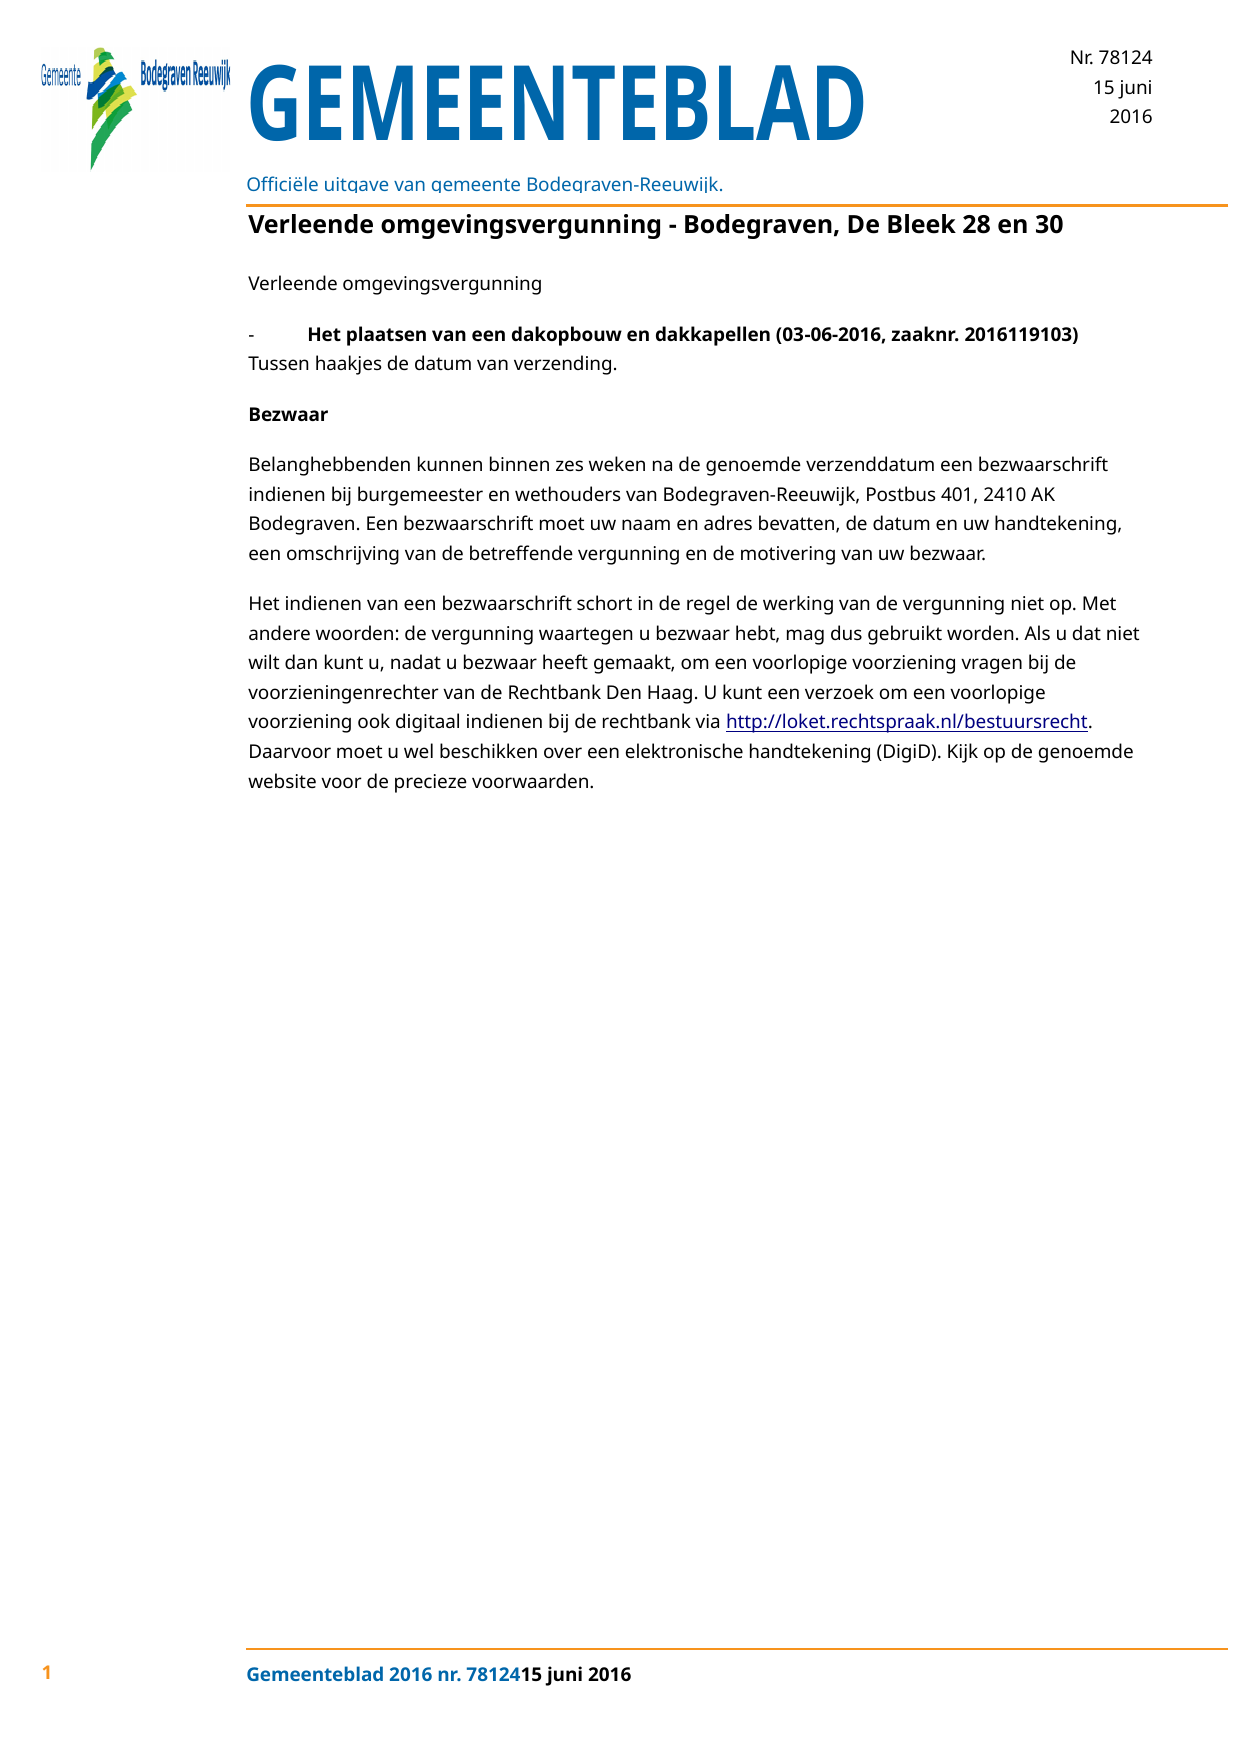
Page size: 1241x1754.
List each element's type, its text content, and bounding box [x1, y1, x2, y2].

text Het indienen van een bezwaarschrift schort in de regel de werking van de vergunning niet op. Met andere woorden: de vergunning waartegen u bezwaar hebt, mag dus gebruikt worden. Als u dat niet wilt dan kunt u, nadat u bezwaar heeft gemaakt, om een voorlopige voorziening vragen bij de voorzieningenrechter van de Rechtbank Den Haag. U kunt een verzoek om een voorlopige voorziening ook digitaal indienen bij de rechtbank via http://loket.rechtspraak.nl/bestuursrecht. Daarvoor moet u wel beschikken over een elektronische handtekening (DigiD). Kijk op de genoemde website voor de precieze voorwaarden. [248, 590, 1152, 793]
list Het plaatsen van een dakopbouw en dakkapellen (03‑06‑2016, zaaknr. 2016119103) [248, 321, 1152, 346]
text Belanghebbenden kunnen binnen zes weken na de genoemde verzenddatum een bezwaarschrift indienen bij burgemeester en wethouders van Bodegraven-Reeuwijk, Postbus 401, 2410 AK Bodegraven. Een bezwaarschrift moet uw naam en adres bevatten, de datum en uw handtekening, een omschrijving van de betreffende vergunning en de motivering van uw bezwaar. [248, 451, 1152, 566]
text Verleende omgevingsvergunning [248, 270, 1152, 296]
picture [41, 47, 231, 172]
text Tussen haakjes de datum van verzending. [248, 350, 1152, 376]
text Bezwaar [248, 401, 1152, 426]
text Verleende omgevingsvergunning - Bodegraven, De Bleek 28 en 30 [248, 207, 1152, 241]
